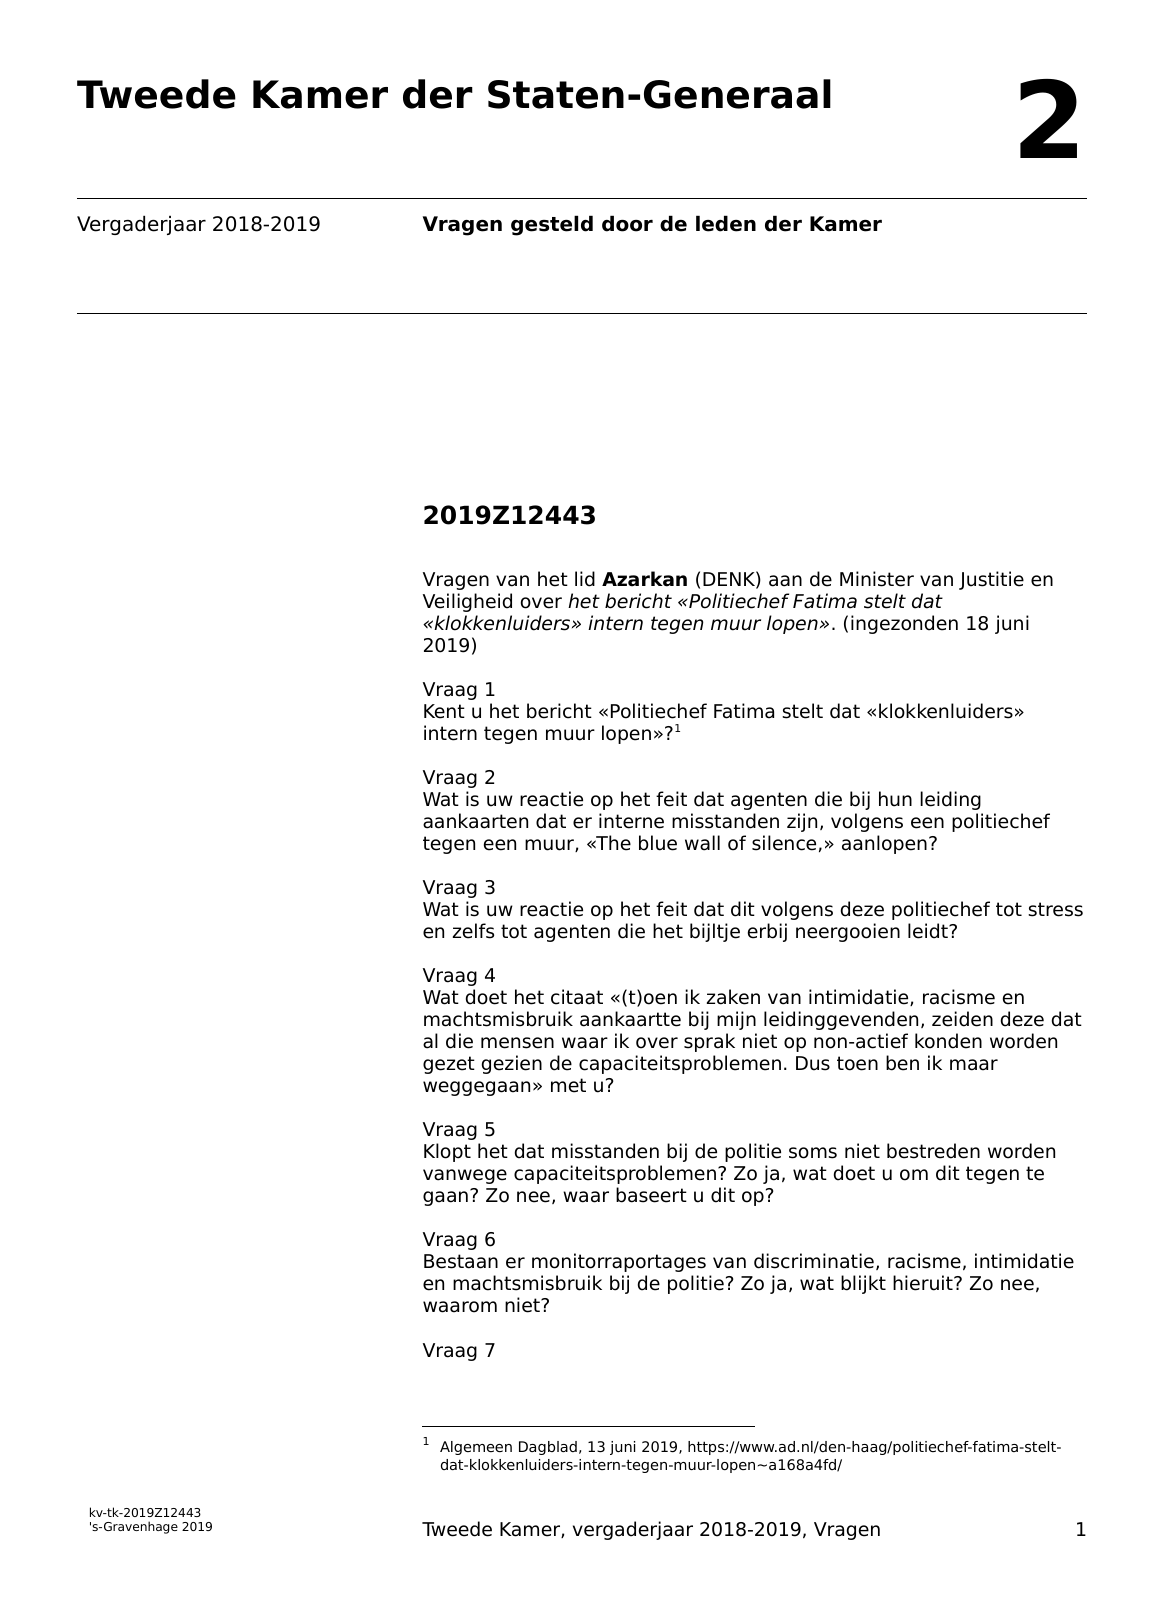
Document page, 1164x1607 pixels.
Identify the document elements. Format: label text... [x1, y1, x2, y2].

text Wat is uw reactie op het feit dat dit volgens deze politiechef tot stress en zelfs tot agenten die het bijltje erbij neergooien leidt? [422, 899, 1087, 943]
text Vraag 2 [422, 767, 1087, 789]
table_cell Vergaderjaar 2018-2019 [77, 199, 422, 313]
text Kent u het bericht «Politiechef Fatima stelt dat «klokkenluiders» intern tegen muur lopen»? [422, 701, 1087, 745]
text Klopt het dat misstanden bij de politie soms niet bestreden worden vanwege capaciteitsproblemen? Zo ja, wat doet u om dit tegen te gaan? Zo nee, waar baseert u dit op? [422, 1141, 1087, 1207]
table_header 2 [886, 59, 1087, 198]
text Vraag 7 [422, 1339, 1087, 1361]
text 's-Gravenhage 2019 [88, 1520, 323, 1534]
text Vragen van het lid Azarkan (DENK) aan de Minister van Justitie en Veiligheid over het bericht «Politiechef Fatima stelt dat «klokkenluiders» intern tegen muur lopen». (ingezonden 18 juni 2019) [422, 569, 1087, 657]
text Bestaan er monitorraportages van discriminatie, racisme, intimidatie en machtsmisbruik bij de politie? Zo ja, wat blijkt hieruit? Zo nee, waarom niet? [422, 1251, 1087, 1317]
text Vraag 5 [422, 1119, 1087, 1141]
text Vraag 4 [422, 965, 1087, 987]
table_cell Vragen gesteld door de leden der Kamer [422, 199, 1087, 313]
table_header Tweede Kamer der Staten-Generaal [77, 59, 886, 198]
text Vraag 3 [422, 877, 1087, 899]
text Algemeen Dagblad, 13 juni 2019, https://www.ad.nl/den-haag/politiechef-fatima-stelt-dat-klokkenluiders-intern-tegen-muur-lopen~a168a4fd/ [422, 1435, 1087, 1474]
text kv-tk-2019Z12443 [88, 1506, 323, 1520]
text Vraag 6 [422, 1229, 1087, 1251]
text Wat is uw reactie op het feit dat agenten die bij hun leiding aankaarten dat er interne misstanden zijn, volgens een politiechef tegen een muur, «The blue wall of silence,» aanlopen? [422, 789, 1087, 855]
text Vraag 1 [422, 679, 1087, 701]
text 2019Z12443 [422, 501, 1087, 531]
text Wat doet het citaat «(t)oen ik zaken van intimidatie, racisme en machtsmisbruik aankaartte bij mijn leidinggevenden, zeiden deze dat al die mensen waar ik over sprak niet op non-actief konden worden gezet gezien de capaciteitsproblemen. Dus toen ben ik maar weggegaan» met u? [422, 987, 1087, 1097]
